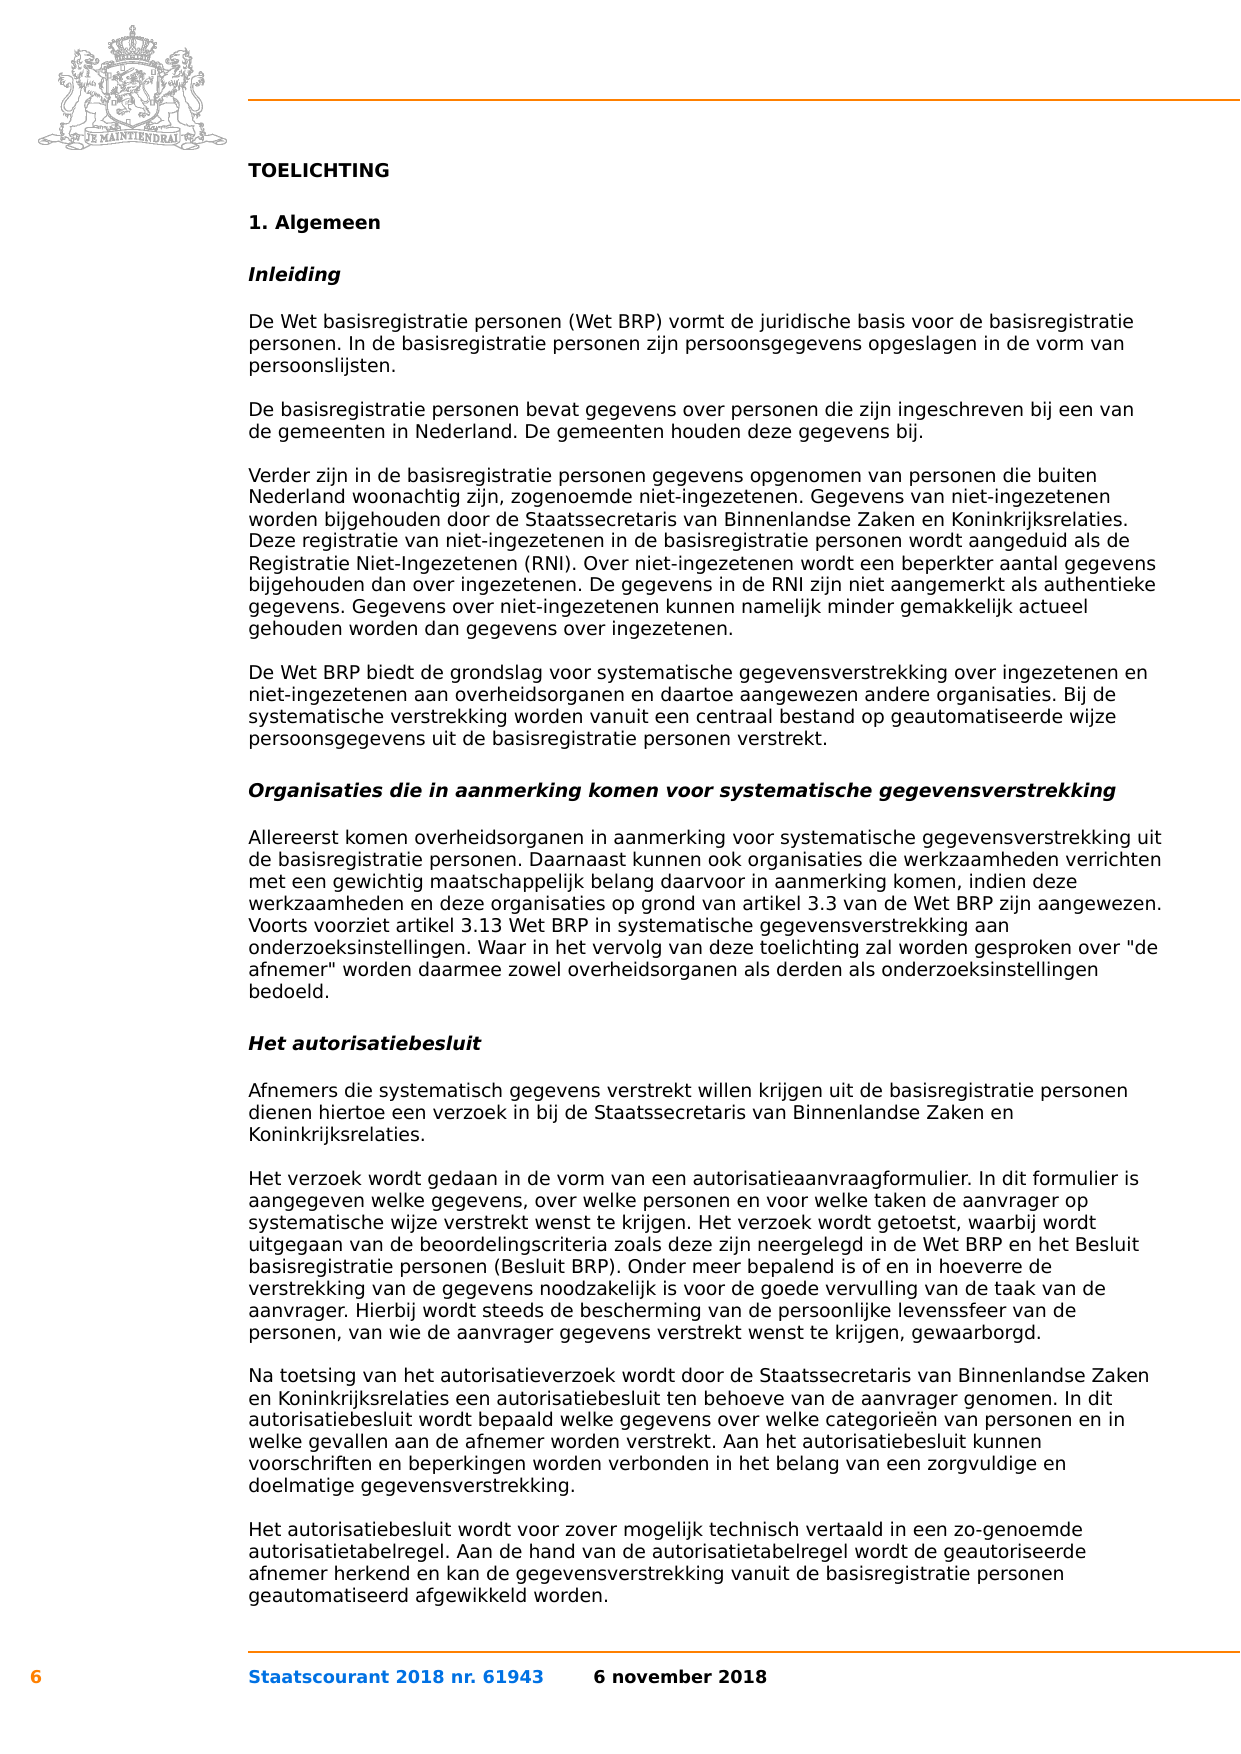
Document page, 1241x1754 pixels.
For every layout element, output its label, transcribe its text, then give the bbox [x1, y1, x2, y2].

subtitle Het autorisatiebesluit [248, 1033, 1163, 1055]
text Verder zijn in de basisregistratie personen gegevens opgenomen van personen die buiten Nederland woonachtig zijn, zogenoemde niet-ingezetenen. Gegevens van niet-ingezetenen worden bijgehouden door de Staatssecretaris van Binnenlandse Zaken en Koninkrijksrelaties. Deze registratie van niet-ingezetenen in de basisregistratie personen wordt aangeduid als de Registratie Niet-Ingezetenen (RNI). Over niet-ingezetenen wordt een beperkter aantal gegevens bijgehouden dan over ingezetenen. De gegevens in de RNI zijn niet aangemerkt als authentieke gegevens. Gegevens over niet-ingezetenen kunnen namelijk minder gemakkelijk actueel gehouden worden dan gegevens over ingezetenen. [248, 464, 1163, 640]
text Allereerst komen overheidsorganen in aanmerking voor systematische gegevensverstrekking uit de basisregistratie personen. Daarnaast kunnen ook organisaties die werkzaamheden verrichten met een gewichtig maatschappelijk belang daarvoor in aanmerking komen, indien deze werkzaamheden en deze organisaties op grond van artikel 3.3 van de Wet BRP zijn aangewezen. Voorts voorziet artikel 3.13 Wet BRP in systematische gegevensverstrekking aan onderzoeksinstellingen. Waar in het vervolg van deze toelichting zal worden gesproken over "de afnemer" worden daarmee zowel overheidsorganen als derden als onderzoeksinstellingen bedoeld. [248, 827, 1163, 1003]
text De Wet basisregistratie personen (Wet BRP) vormt de juridische basis voor de basisregistratie personen. In de basisregistratie personen zijn persoonsgegevens opgeslagen in de vorm van persoonslijsten. [248, 311, 1163, 377]
text Na toetsing van het autorisatieverzoek wordt door de Staatssecretaris van Binnenlandse Zaken en Koninkrijksrelaties een autorisatiebesluit ten behoeve van de aanvrager genomen. In dit autorisatiebesluit wordt bepaald welke gegevens over welke categorieën van personen en in welke gevallen aan de afnemer worden verstrekt. Aan het autorisatiebesluit kunnen voorschriften en beperkingen worden verbonden in het belang van een zorgvuldige en doelmatige gegevensverstrekking. [248, 1365, 1163, 1497]
text De Wet BRP biedt de grondslag voor systematische gegevensverstrekking over ingezetenen en niet-ingezetenen aan overheidsorganen en daartoe aangewezen andere organisaties. Bij de systematische verstrekking worden vanuit een centraal bestand op geautomatiseerde wijze persoonsgegevens uit de basisregistratie personen verstrekt. [248, 662, 1163, 750]
subtitle Inleiding [248, 264, 1163, 286]
text Het verzoek wordt gedaan in de vorm van een autorisatieaanvraagformulier. In dit formulier is aangegeven welke gegevens, over welke personen en voor welke taken de aanvrager op systematische wijze verstrekt wenst te krijgen. Het verzoek wordt getoetst, waarbij wordt uitgegaan van de beoordelingscriteria zoals deze zijn neergelegd in de Wet BRP en het Besluit basisregistratie personen (Besluit BRP). Onder meer bepalend is of en in hoeverre de verstrekking van de gegevens noodzakelijk is voor de goede vervulling van de taak van de aanvrager. Hierbij wordt steeds de bescherming van de persoonlijke levenssfeer van de personen, van wie de aanvrager gegevens verstrekt wenst te krijgen, gewaarborgd. [248, 1168, 1163, 1343]
text De basisregistratie personen bevat gegevens over personen die zijn ingeschreven bij een van de gemeenten in Nederland. De gemeenten houden deze gegevens bij. [248, 399, 1163, 443]
subtitle Organisaties die in aanmerking komen voor systematische gegevensverstrekking [248, 780, 1163, 802]
text Het autorisatiebesluit wordt voor zover mogelijk technisch vertaald in een zo-genoemde autorisatietabelregel. Aan de hand van de autorisatietabelregel wordt de geautoriseerde afnemer herkend en kan de gegevensverstrekking vanuit de basisregistratie personen geautomatiseerd afgewikkeld worden. [248, 1519, 1163, 1607]
picture [38, 25, 227, 150]
text Afnemers die systematisch gegevens verstrekt willen krijgen uit de basisregistratie personen dienen hiertoe een verzoek in bij de Staatssecretaris van Binnenlandse Zaken en Koninkrijksrelaties. [248, 1080, 1163, 1146]
subtitle 1. Algemeen [248, 212, 1163, 234]
subtitle TOELICHTING [248, 160, 1163, 182]
